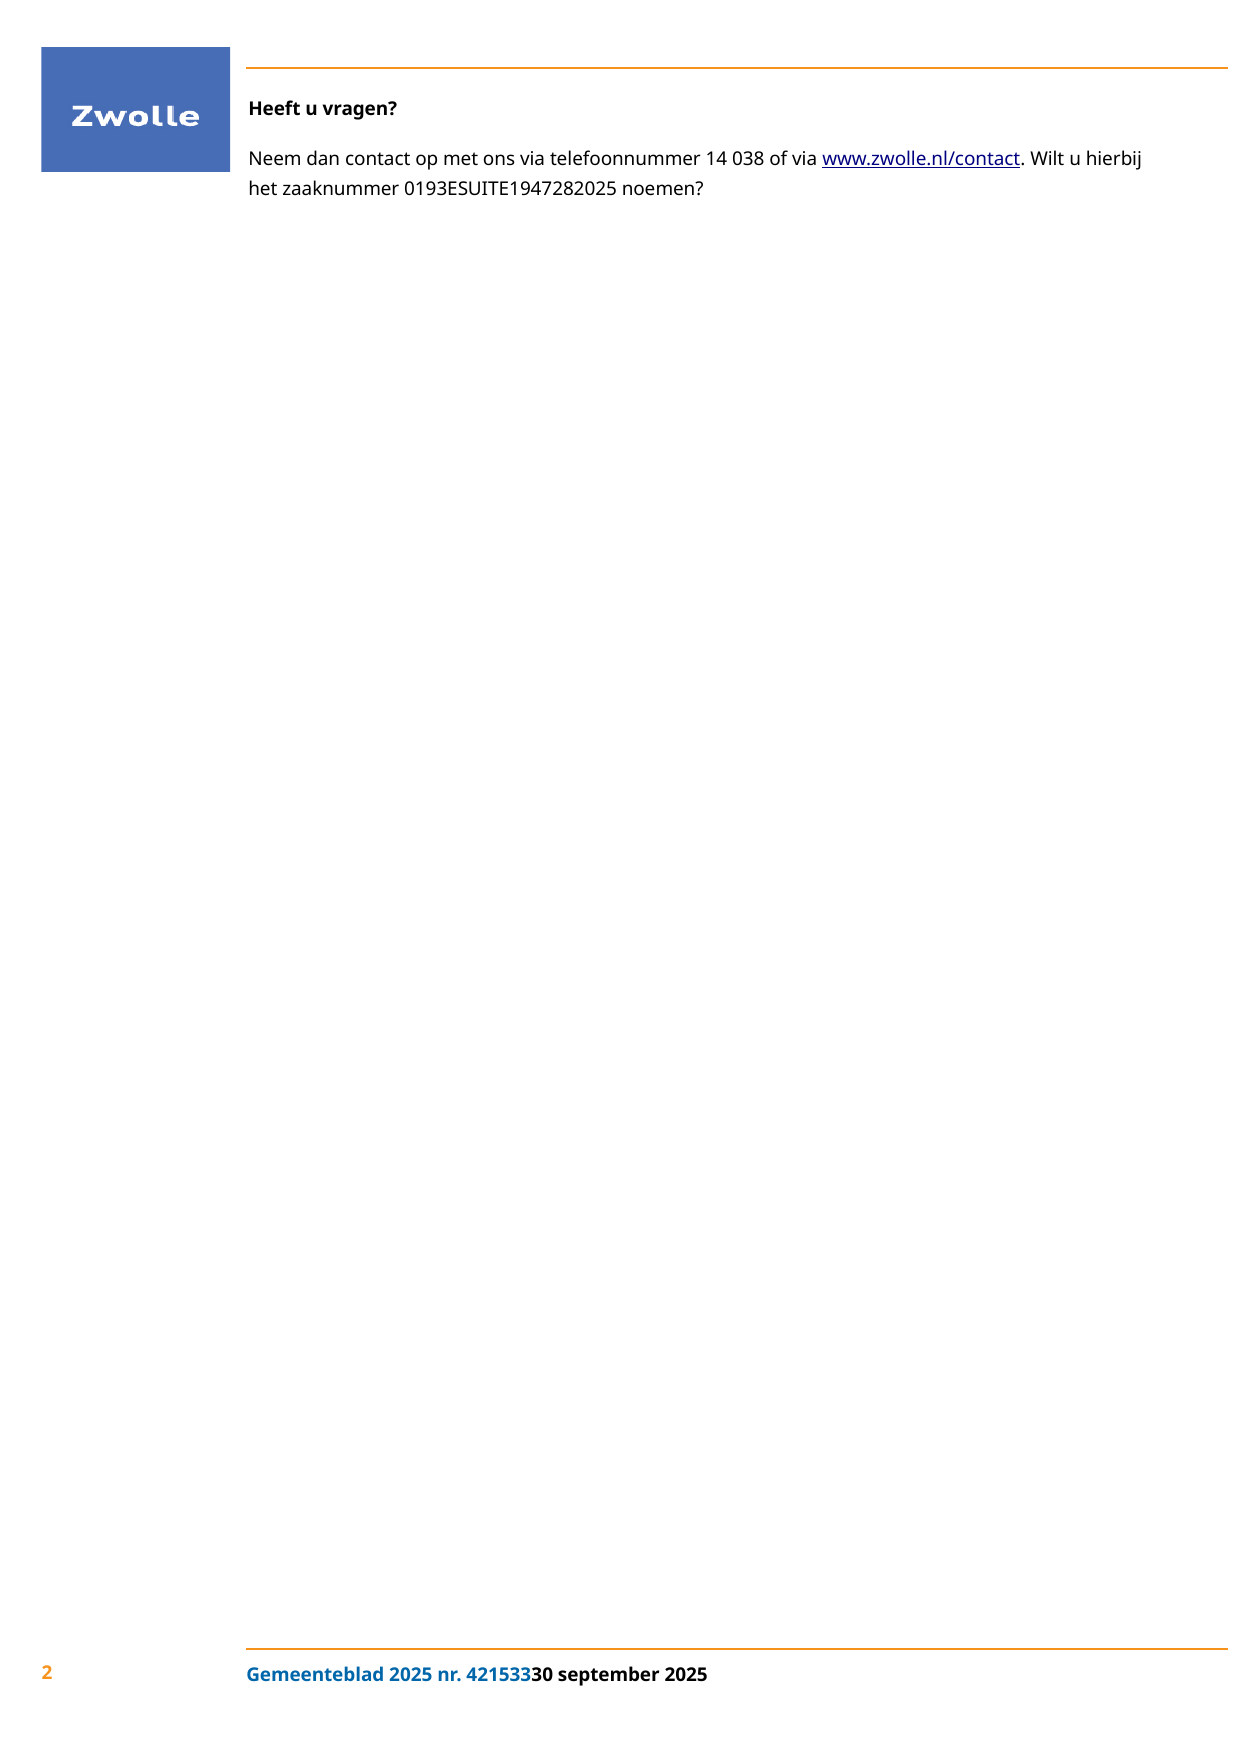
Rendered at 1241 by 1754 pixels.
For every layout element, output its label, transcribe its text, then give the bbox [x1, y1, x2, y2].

text Neem dan contact op met ons via telefoonnummer 14 038 of via www.zwolle.nl/contact. Wilt u hierbij het zaaknummer 0193ESUITE1947282025 noemen? [248, 145, 1152, 201]
picture [41, 47, 231, 172]
text Heeft u vragen? [248, 95, 1152, 121]
